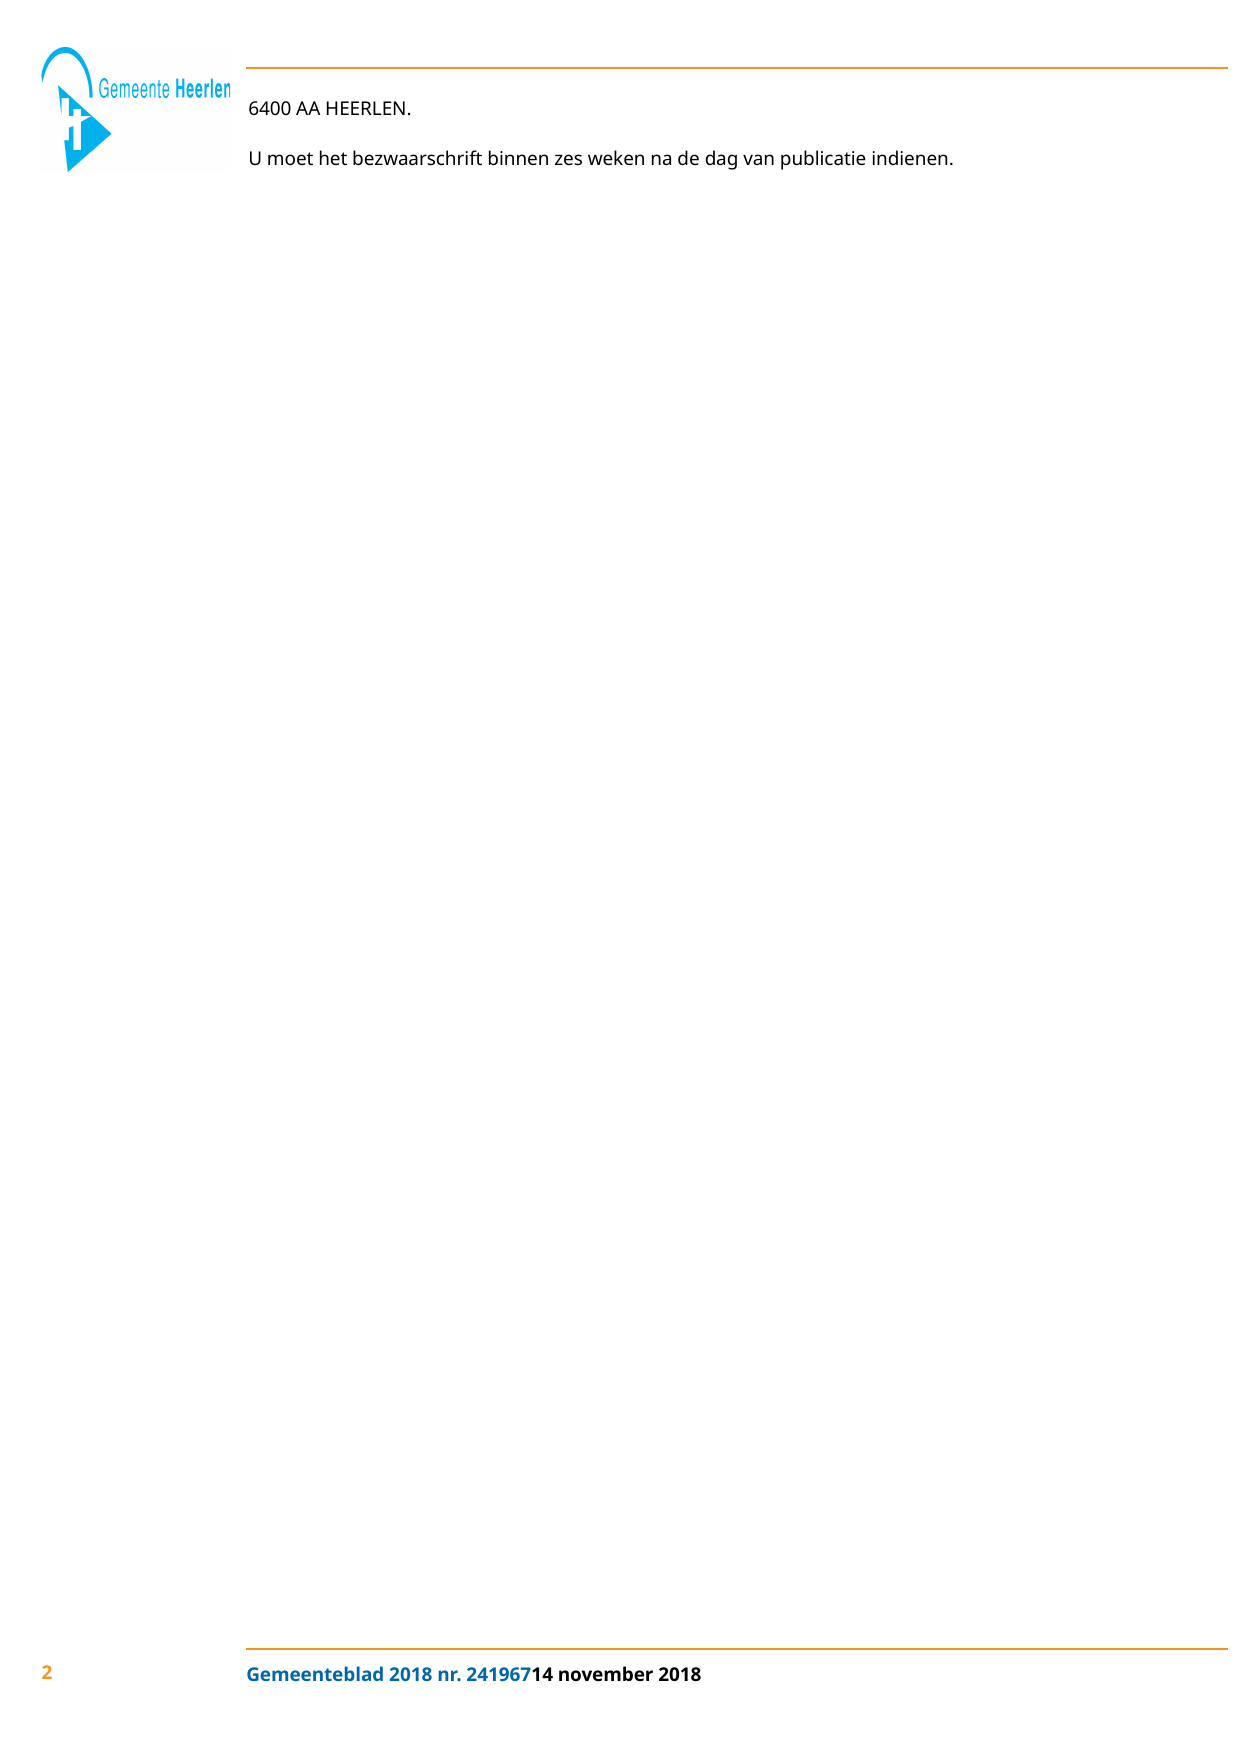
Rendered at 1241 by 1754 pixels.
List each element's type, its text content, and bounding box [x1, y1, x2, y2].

text 6400 AA HEERLEN. [248, 95, 1152, 121]
text U moet het bezwaarschrift binnen zes weken na de dag van publicatie indienen. [248, 145, 1152, 171]
picture [41, 47, 231, 172]
picture [41, 47, 58, 70]
